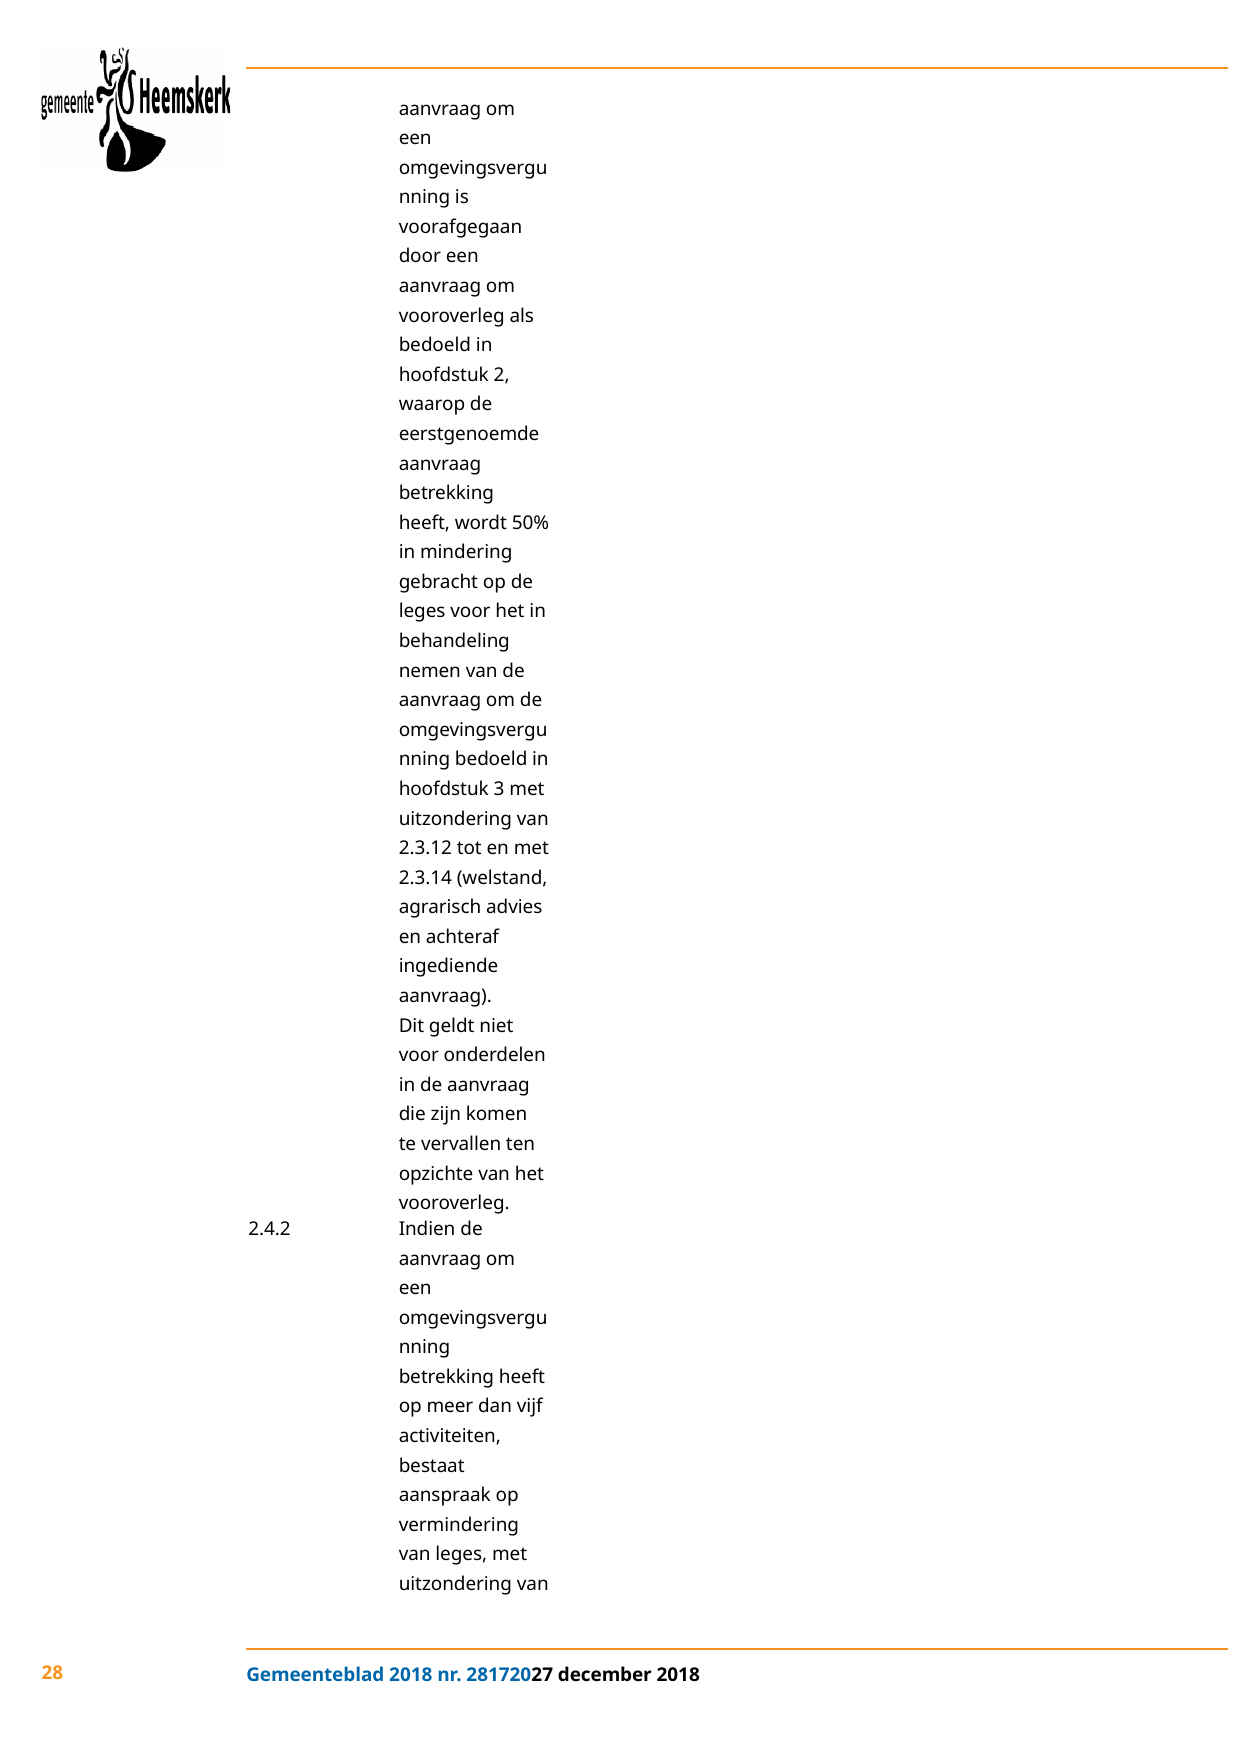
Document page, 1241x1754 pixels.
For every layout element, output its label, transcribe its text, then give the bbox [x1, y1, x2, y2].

picture [41, 47, 231, 172]
table_cell [549, 95, 700, 1215]
table_cell 2.4.2 [248, 1215, 398, 1596]
table_cell aanvraag om een omgevingsvergunning is voorafgegaan door een aanvraag om vooroverleg als bedoeld in hoofdstuk 2, waarop de eerstgenoemde aanvraag betrekking heeft, wordt 50% in mindering gebracht op de leges voor het in behandeling nemen van de aanvraag om de omgevingsvergunning bedoeld in hoofdstuk 3 met uitzondering van 2.3.12 tot en met 2.3.14 (welstand, agrarisch advies en achteraf ingediende aanvraag). Dit geldt niet voor onderdelen in de aanvraag die zijn komen te vervallen ten opzichte van het vooroverleg. [399, 95, 549, 1215]
table_cell Indien de aanvraag om een omgevingsvergunning betrekking heeft op meer dan vijf activiteiten, bestaat aanspraak op vermindering van leges, met uitzondering van [399, 1215, 549, 1596]
table_cell [549, 1215, 700, 1596]
table_cell [248, 95, 398, 1215]
